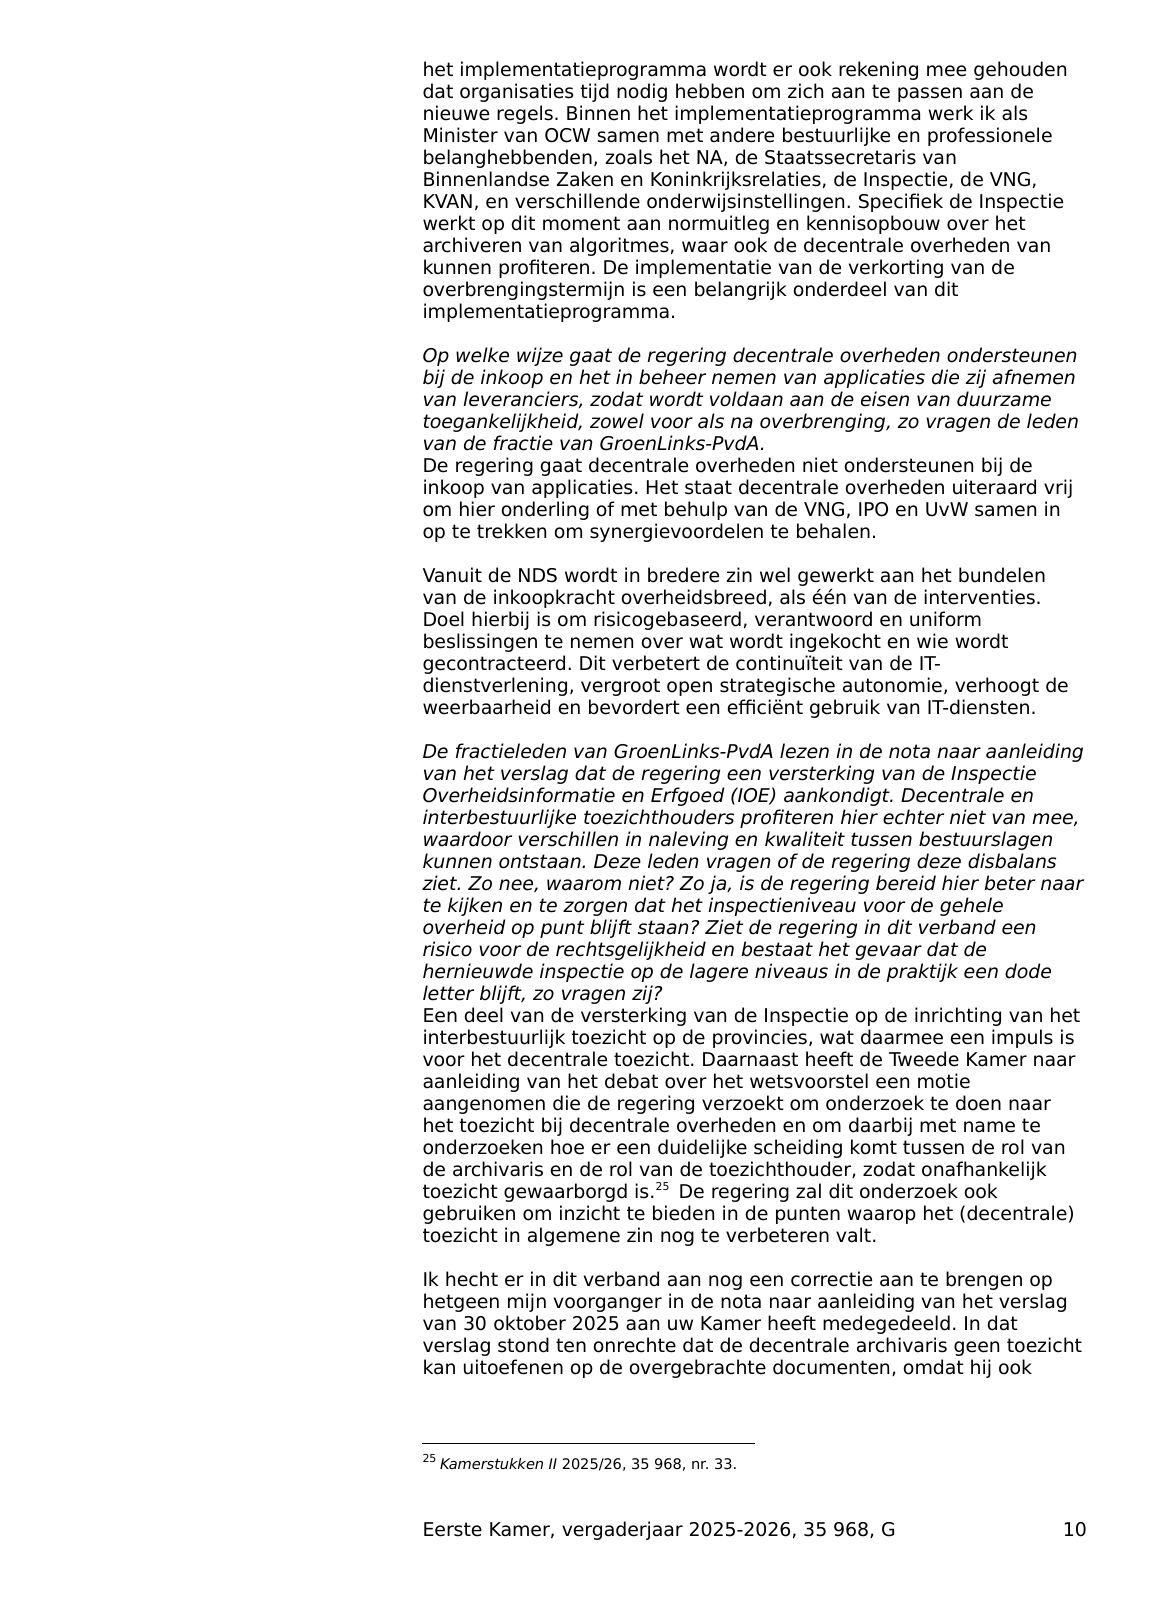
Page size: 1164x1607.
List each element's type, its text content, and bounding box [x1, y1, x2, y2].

text Ik hecht er in dit verband aan nog een correctie aan te brengen op hetgeen mijn voorganger in de nota naar aanleiding van het verslag van 30 oktober 2025 aan uw Kamer heeft medegedeeld. In dat verslag stond ten onrechte dat de decentrale archivaris geen toezicht kan uitoefenen op de overgebrachte documenten, omdat hij ook [422, 1269, 1087, 1379]
text Op welke wijze gaat de regering decentrale overheden ondersteunen bij de inkoop en het in beheer nemen van applicaties die zij afnemen van leveranciers, zodat wordt voldaan aan de eisen van duurzame toegankelijkheid, zowel voor als na overbrenging, zo vragen de leden van de fractie van GroenLinks-PvdA. [422, 345, 1087, 455]
text Kamerstukken II 2025/26, 35 968, nr. 33. [422, 1452, 1087, 1474]
text Vanuit de NDS wordt in bredere zin wel gewerkt aan het bundelen van de inkoopkracht overheidsbreed, als één van de interventies. Doel hierbij is om risicogebaseerd, verantwoord en uniform beslissingen te nemen over wat wordt ingekocht en wie wordt gecontracteerd. Dit verbetert de continuïteit van de IT-dienstverlening, vergroot open strategische autonomie, verhoogt de weerbaarheid en bevordert een efficiënt gebruik van IT-diensten. [422, 565, 1087, 719]
text De fractieleden van GroenLinks-PvdA lezen in de nota naar aanleiding van het verslag dat de regering een versterking van de Inspectie Overheidsinformatie en Erfgoed (IOE) aankondigt. Decentrale en interbestuurlijke toezichthouders profiteren hier echter niet van mee, waardoor verschillen in naleving en kwaliteit tussen bestuurslagen kunnen ontstaan. Deze leden vragen of de regering deze disbalans ziet. Zo nee, waarom niet? Zo ja, is de regering bereid hier beter naar te kijken en te zorgen dat het inspectieniveau voor de gehele overheid op punt blijft staan? Ziet de regering in dit verband een risico voor de rechtsgelijkheid en bestaat het gevaar dat de hernieuwde inspectie op de lagere niveaus in de praktijk een dode letter blijft, zo vragen zij? [422, 741, 1087, 1005]
text De regering gaat decentrale overheden niet ondersteunen bij de inkoop van applicaties. Het staat decentrale overheden uiteraard vrij om hier onderling of met behulp van de VNG, IPO en UvW samen in op te trekken om synergievoordelen te behalen. [422, 455, 1087, 543]
text het implementatieprogramma wordt er ook rekening mee gehouden dat organisaties tijd nodig hebben om zich aan te passen aan de nieuwe regels. Binnen het implementatieprogramma werk ik als Minister van OCW samen met andere bestuurlijke en professionele belanghebbenden, zoals het NA, de Staatssecretaris van Binnenlandse Zaken en Koninkrijksrelaties, de Inspectie, de VNG, KVAN, en verschillende onderwijsinstellingen. Specifiek de Inspectie werkt op dit moment aan normuitleg en kennisopbouw over het archiveren van algoritmes, waar ook de decentrale overheden van kunnen profiteren. De implementatie van de verkorting van de overbrengingstermijn is een belangrijk onderdeel van dit implementatieprogramma. [422, 59, 1087, 323]
text Een deel van de versterking van de Inspectie op de inrichting van het interbestuurlijk toezicht op de provincies, wat daarmee een impuls is voor het decentrale toezicht. Daarnaast heeft de Tweede Kamer naar aanleiding van het debat over het wetsvoorstel een motie aangenomen die de regering verzoekt om onderzoek te doen naar het toezicht bij decentrale overheden en om daarbij met name te onderzoeken hoe er een duidelijke scheiding komt tussen de rol van de archivaris en de rol van de toezichthouder, zodat onafhankelijk toezicht gewaarborgd is. De regering zal dit onderzoek ook gebruiken om inzicht te bieden in de punten waarop het (decentrale) toezicht in algemene zin nog te verbeteren valt. [422, 1005, 1087, 1247]
